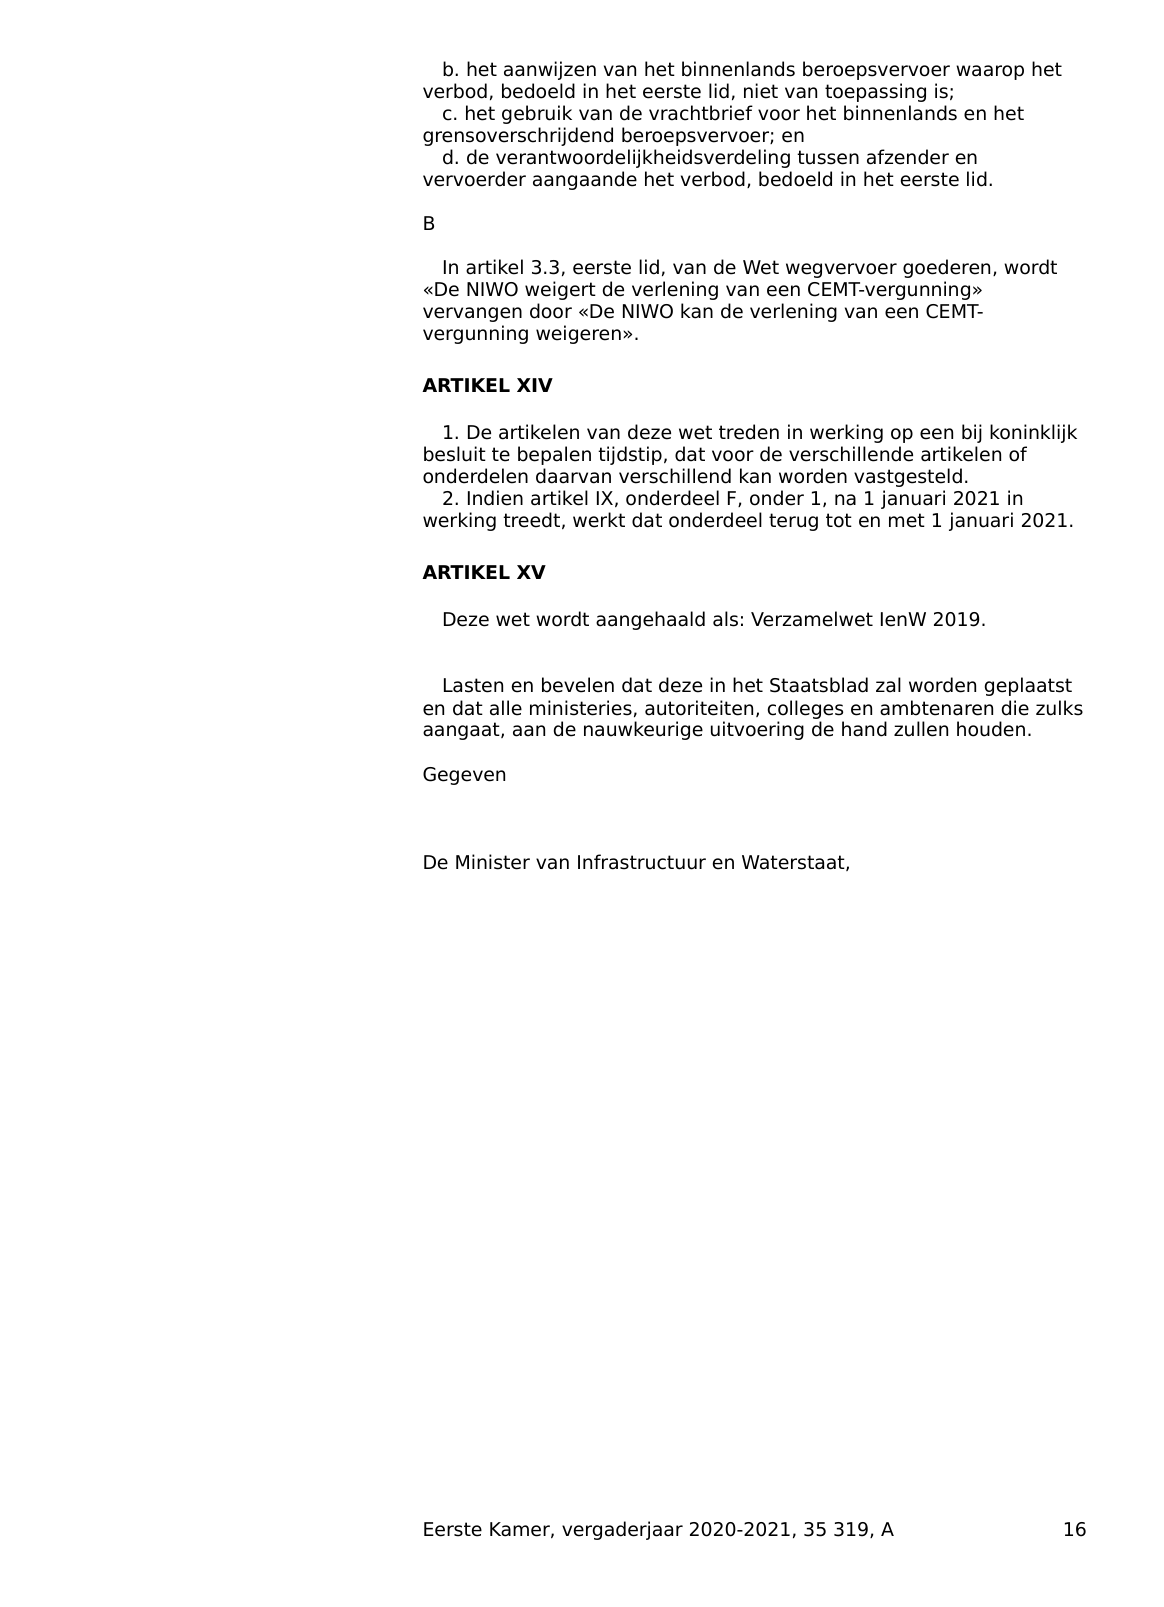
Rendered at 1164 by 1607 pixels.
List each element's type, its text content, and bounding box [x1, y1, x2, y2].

text d. de verantwoordelijkheidsverdeling tussen afzender en vervoerder aangaande het verbod, bedoeld in het eerste lid. [422, 147, 1087, 191]
text De Minister van Infrastructuur en Waterstaat, [422, 852, 1087, 874]
text B [422, 213, 1087, 235]
subtitle ARTIKEL XIV [422, 375, 1087, 397]
subtitle ARTIKEL XV [422, 562, 1087, 584]
text 1. De artikelen van deze wet treden in werking op een bij koninklijk besluit te bepalen tijdstip, dat voor de verschillende artikelen of onderdelen daarvan verschillend kan worden vastgesteld. [422, 422, 1087, 488]
text Gegeven [422, 763, 1087, 786]
text Deze wet wordt aangehaald als: Verzamelwet IenW 2019. [422, 609, 1087, 631]
text In artikel 3.3, eerste lid, van de Wet wegvervoer goederen, wordt «De NIWO weigert de verlening van een CEMT-vergunning» vervangen door «De NIWO kan de verlening van een CEMT-vergunning weigeren». [422, 257, 1087, 345]
text 2. Indien artikel IX, onderdeel F, onder 1, na 1 januari 2021 in werking treedt, werkt dat onderdeel terug tot en met 1 januari 2021. [422, 488, 1087, 532]
text b. het aanwijzen van het binnenlands beroepsvervoer waarop het verbod, bedoeld in het eerste lid, niet van toepassing is; [422, 59, 1087, 103]
text c. het gebruik van de vrachtbrief voor het binnenlands en het grensoverschrijdend beroepsvervoer; en [422, 103, 1087, 147]
text Lasten en bevelen dat deze in het Staatsblad zal worden geplaatst en dat alle ministeries, autoriteiten, colleges en ambtenaren die zulks aangaat, aan de nauwkeurige uitvoering de hand zullen houden. [422, 675, 1087, 741]
